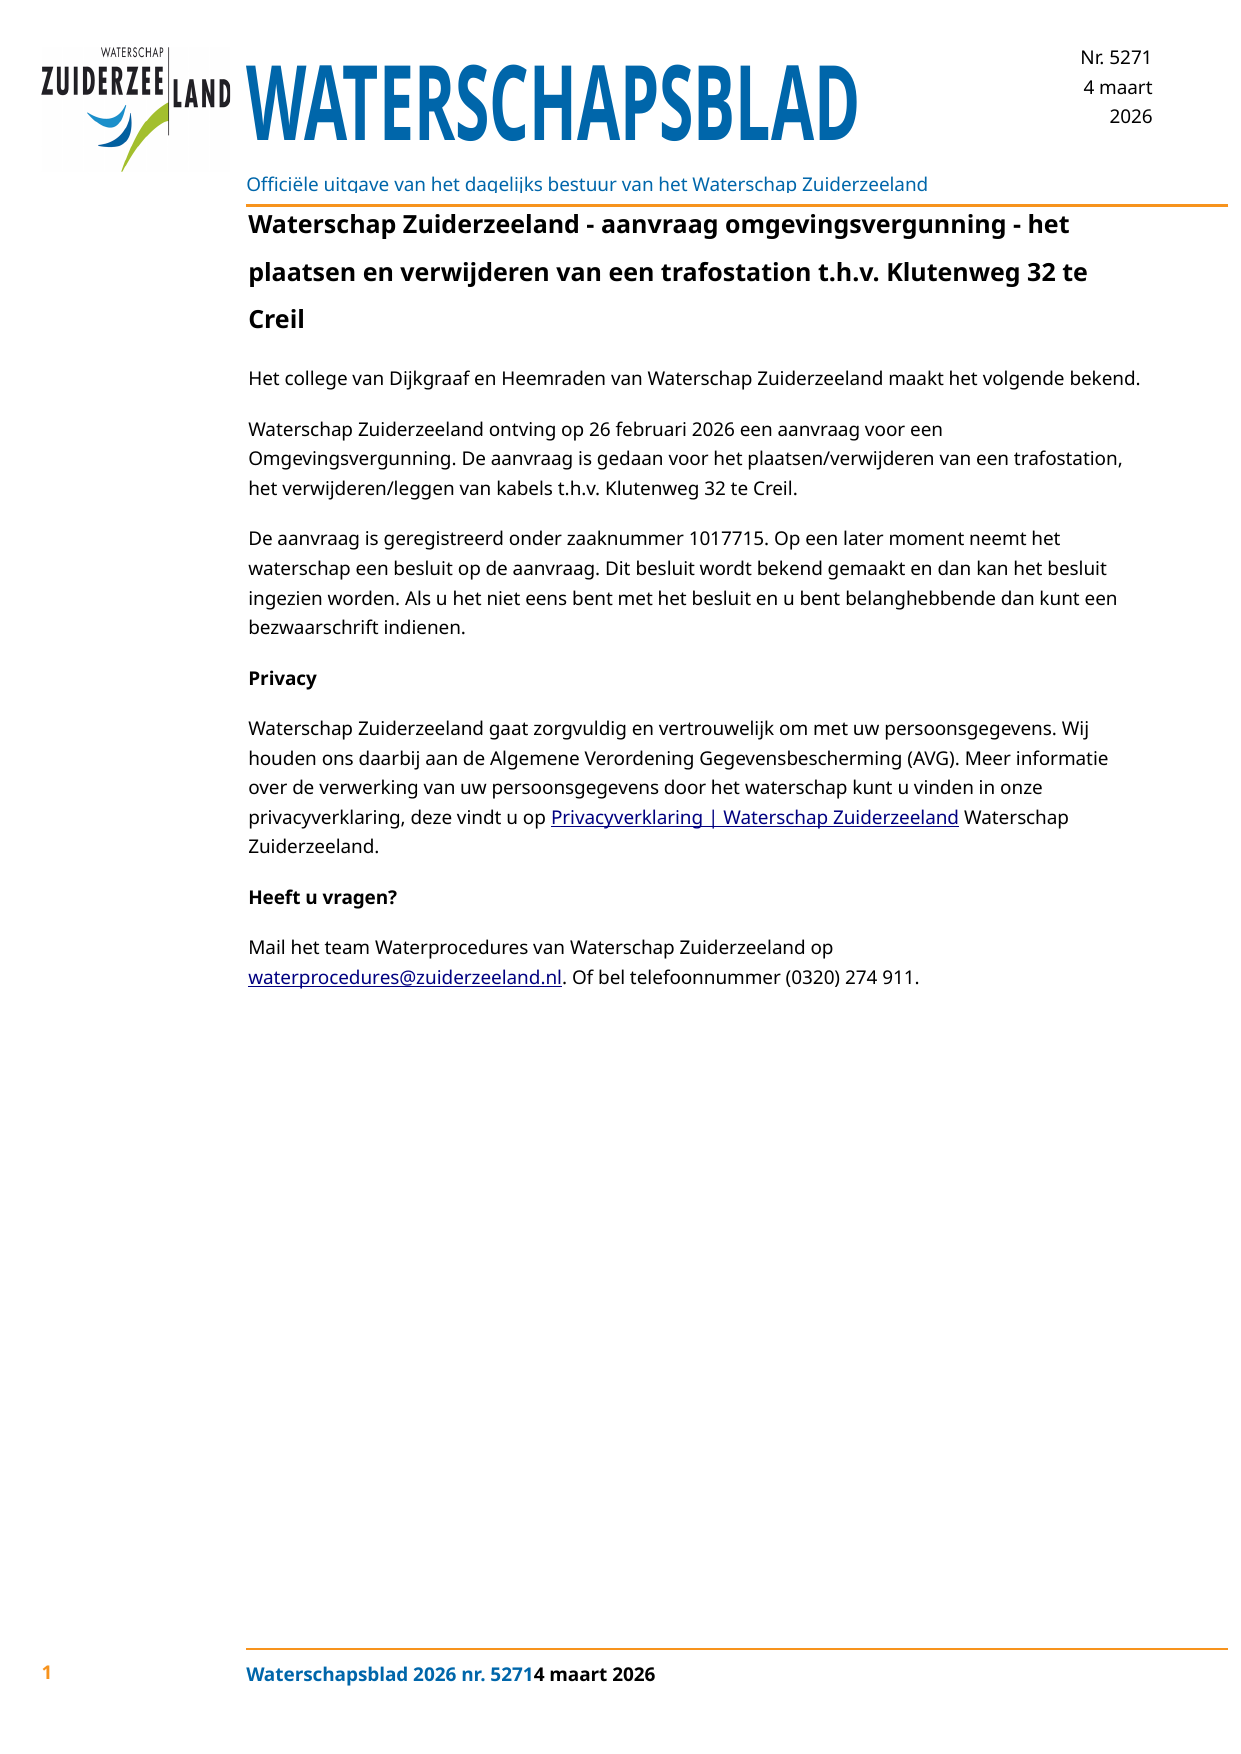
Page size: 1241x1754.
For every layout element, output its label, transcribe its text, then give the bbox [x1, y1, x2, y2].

text Waterschap Zuiderzeeland - aanvraag omgevingsvergunning - het plaatsen en verwijderen van een trafostation t.h.v. Klutenweg 32 te Creil [248, 207, 1152, 336]
picture [41, 47, 231, 172]
text Heeft u vragen? [248, 884, 1152, 909]
text Waterschap Zuiderzeeland ontving op 26 februari 2026 een aanvraag voor een Omgevingsvergunning. De aanvraag is gedaan voor het plaatsen/verwijderen van een trafostation, het verwijderen/leggen van kabels t.h.v. Klutenweg 32 te Creil. [248, 416, 1152, 501]
text De aanvraag is geregistreerd onder zaaknummer 1017715. Op een later moment neemt het waterschap een besluit op de aanvraag. Dit besluit wordt bekend gemaakt en dan kan het besluit ingezien worden. Als u het niet eens bent met het besluit en u bent belanghebbende dan kunt een bezwaarschrift indienen. [248, 526, 1152, 640]
text Waterschap Zuiderzeeland gaat zorgvuldig en vertrouwelijk om met uw persoonsgegevens. Wij houden ons daarbij aan de Algemene Verordening Gegevensbescherming (AVG). Meer informatie over de verwerking van uw persoonsgegevens door het waterschap kunt u vinden in onze privacyverklaring, deze vindt u op Privacyverklaring | Waterschap Zuiderzeeland Waterschap Zuiderzeeland. [248, 715, 1152, 859]
text Mail het team Waterprocedures van Waterschap Zuiderzeeland op waterprocedures@zuiderzeeland.nl. Of bel telefoonnummer (0320) 274 911. [248, 934, 1152, 989]
text Privacy [248, 665, 1152, 690]
text Het college van Dijkgraaf en Heemraden van Waterschap Zuiderzeeland maakt het volgende bekend. [248, 366, 1152, 391]
